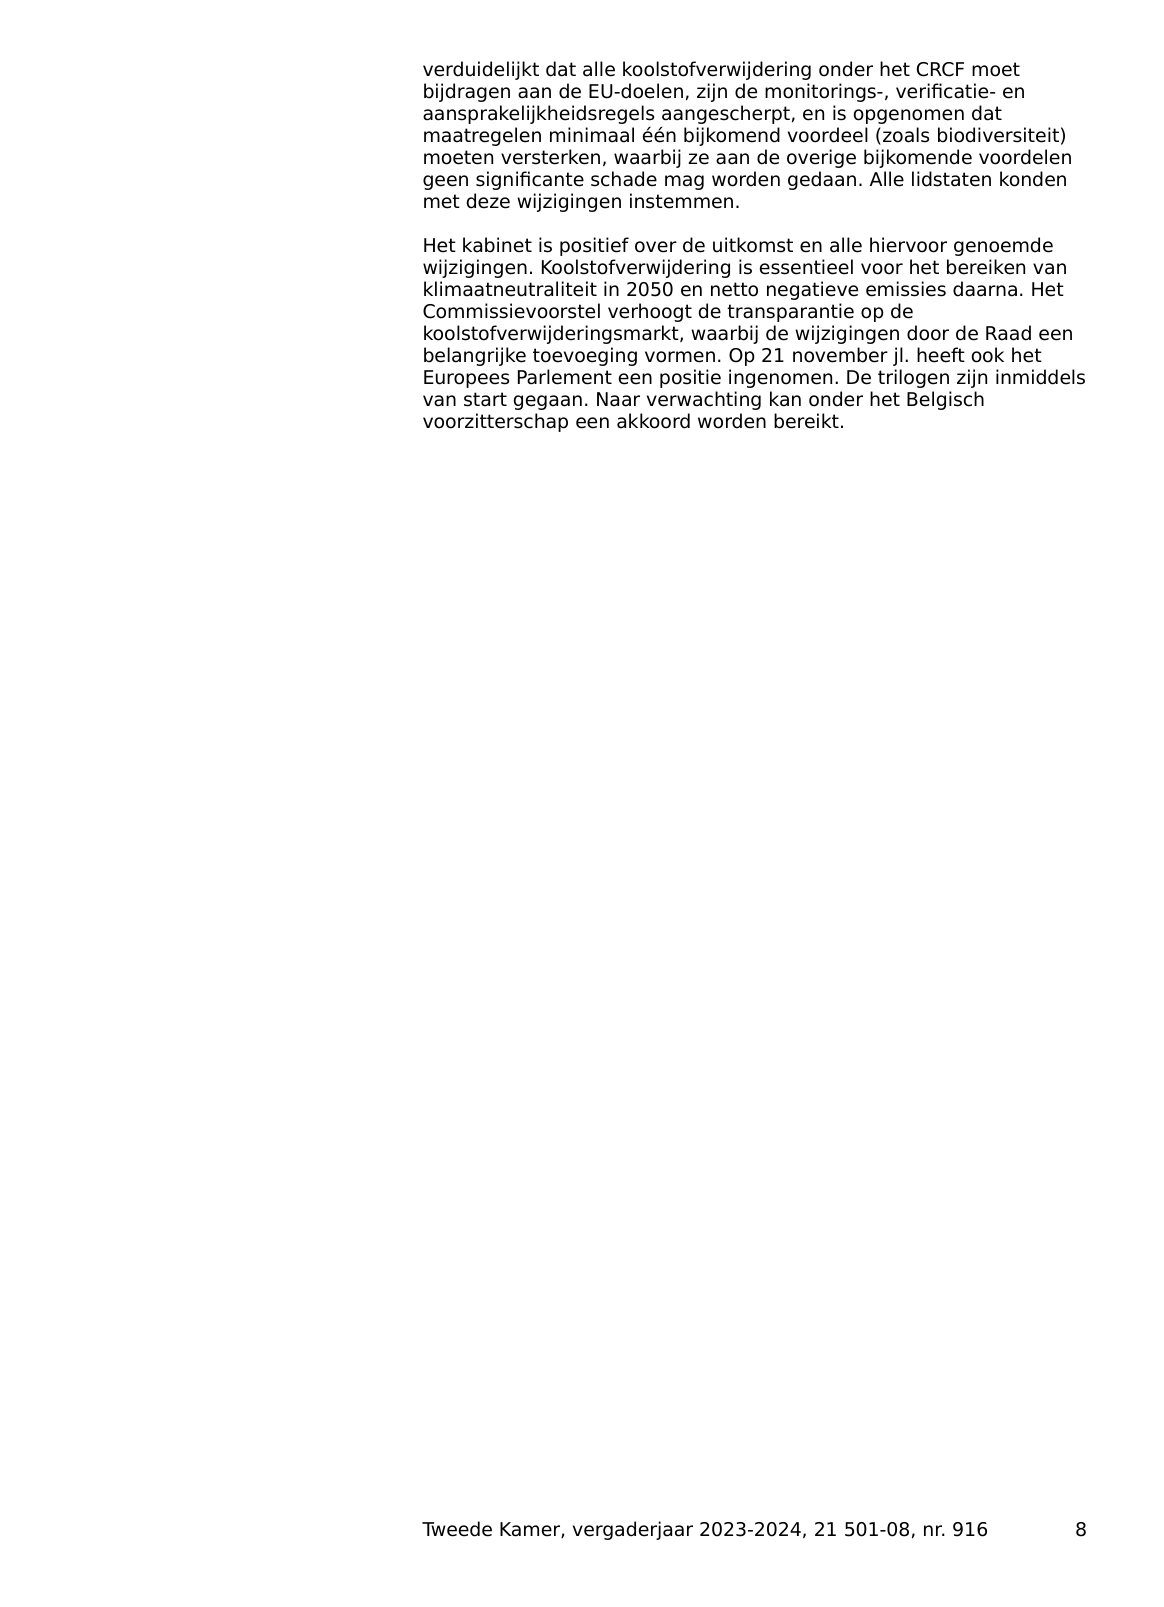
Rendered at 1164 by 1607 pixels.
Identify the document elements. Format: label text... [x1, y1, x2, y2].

text Het kabinet is positief over de uitkomst en alle hiervoor genoemde wijzigingen. Koolstofverwijdering is essentieel voor het bereiken van klimaatneutraliteit in 2050 en netto negatieve emissies daarna. Het Commissievoorstel verhoogt de transparantie op de koolstofverwijderingsmarkt, waarbij de wijzigingen door de Raad een belangrijke toevoeging vormen. Op 21 november jl. heeft ook het Europees Parlement een positie ingenomen. De trilogen zijn inmiddels van start gegaan. Naar verwachting kan onder het Belgisch voorzitterschap een akkoord worden bereikt. [422, 235, 1087, 433]
text verduidelijkt dat alle koolstofverwijdering onder het CRCF moet bijdragen aan de EU-doelen, zijn de monitorings-, verificatie- en aansprakelijkheidsregels aangescherpt, en is opgenomen dat maatregelen minimaal één bijkomend voordeel (zoals biodiversiteit) moeten versterken, waarbij ze aan de overige bijkomende voordelen geen significante schade mag worden gedaan. Alle lidstaten konden met deze wijzigingen instemmen. [422, 59, 1087, 213]
